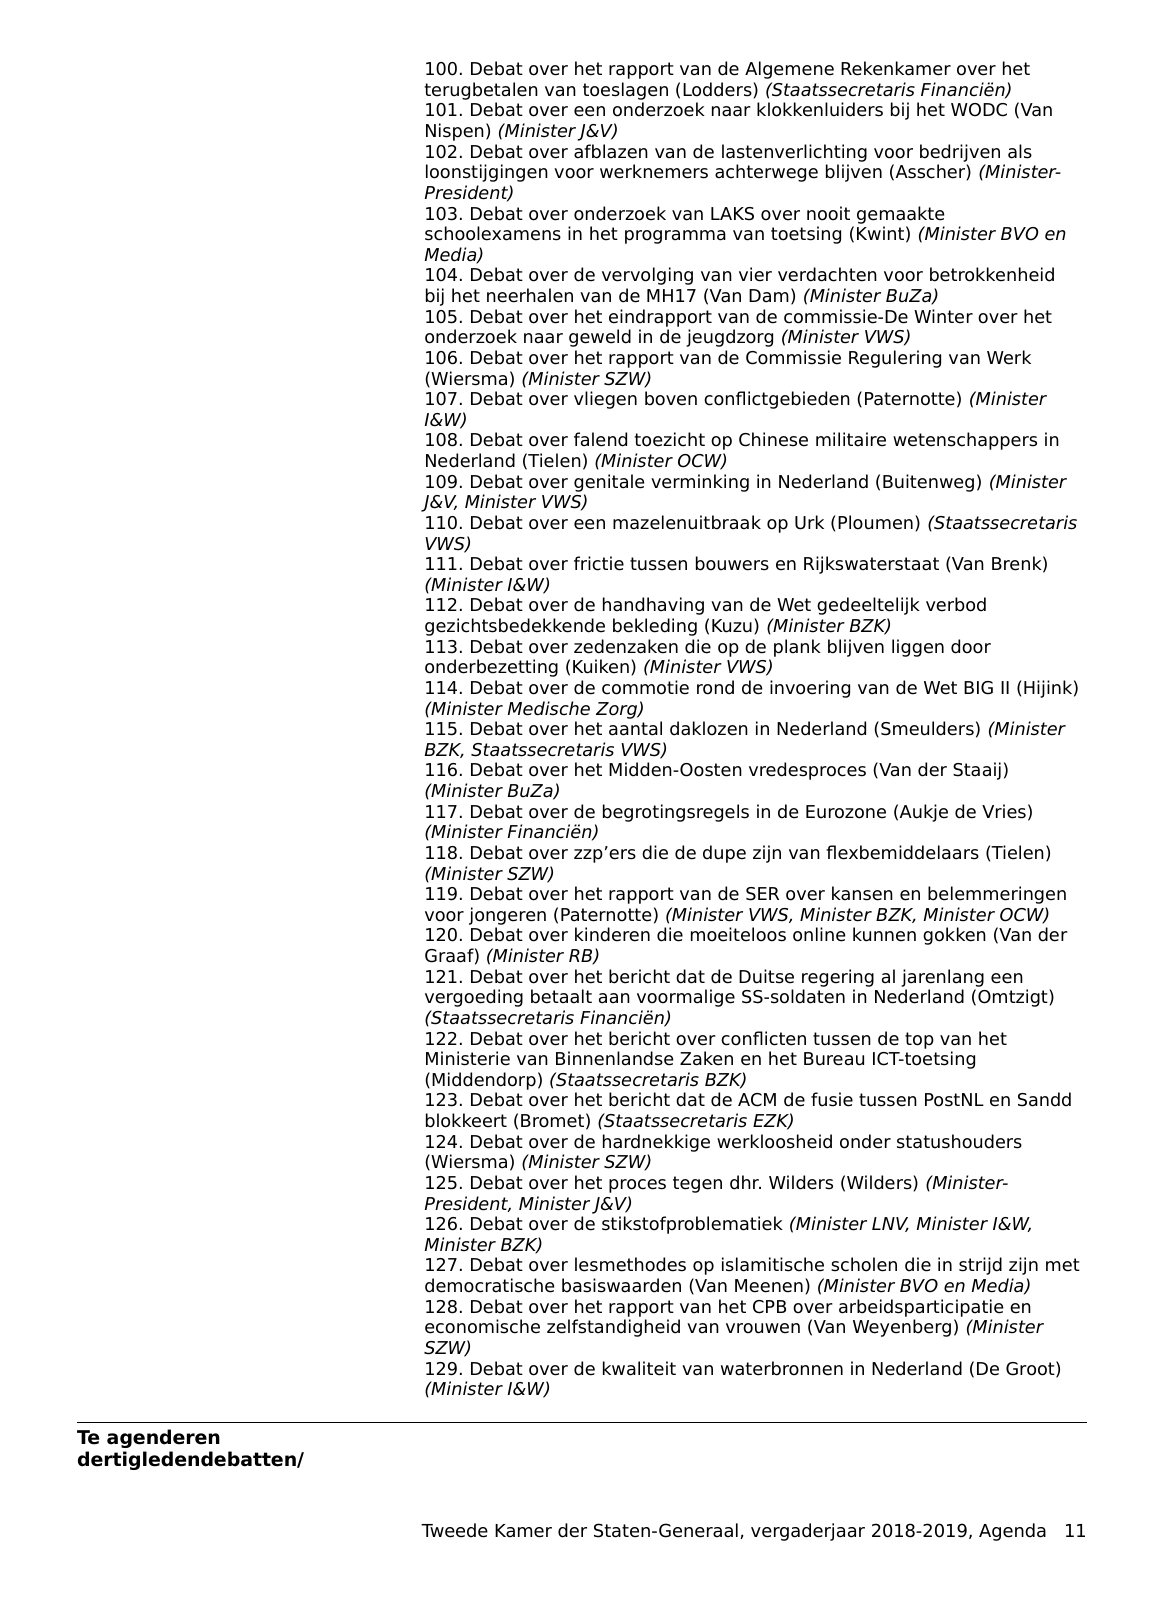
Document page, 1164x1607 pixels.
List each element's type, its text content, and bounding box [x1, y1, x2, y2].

table_cell 119. Debat over het rapport van de SER over kansen en belemmeringen voor jongeren (Paternotte) (Minister VWS, Minister BZK, Minister OCW) [418, 884, 1087, 925]
table_cell [77, 595, 401, 637]
table_cell 102. Debat over afblazen van de lastenverlichting voor bedrijven als loonstijgingen voor werknemers achterwege blijven (Asscher) (Minister-President) [418, 142, 1087, 203]
table_cell 103. Debat over onderzoek van LAKS over nooit gemaakte schoolexamens in het programma van toetsing (Kwint) (Minister BVO en Media) [418, 204, 1087, 265]
table_cell [401, 1297, 418, 1358]
table_cell 109. Debat over genitale verminking in Nederland (Buitenweg) (Minister J&V, Minister VWS) [418, 472, 1087, 513]
table_cell [77, 637, 401, 678]
table_cell [77, 760, 401, 802]
table_cell [401, 884, 418, 925]
table_cell [77, 1132, 401, 1173]
table_header Te agenderen dertigledendebatten/ [77, 1423, 401, 1471]
table_header [401, 1423, 418, 1471]
table_cell 107. Debat over vliegen boven conflictgebieden (Paternotte) (Minister I&W) [418, 389, 1087, 430]
table_cell [401, 59, 418, 100]
table_cell [401, 802, 418, 843]
table_cell [77, 430, 401, 472]
table_cell [77, 265, 401, 307]
table_cell 114. Debat over de commotie rond de invoering van de Wet BIG II (Hijink) (Minister Medische Zorg) [418, 678, 1087, 719]
table_cell [401, 142, 418, 203]
table_cell [401, 513, 418, 554]
table_cell [401, 843, 418, 884]
table_cell 118. Debat over zzp’ers die de dupe zijn van flexbemiddelaars (Tielen) (Minister SZW) [418, 843, 1087, 884]
table_cell 121. Debat over het bericht dat de Duitse regering al jarenlang een vergoeding betaalt aan voormalige SS-soldaten in Nederland (Omtzigt) (Staatssecretaris Financiën) [418, 967, 1087, 1028]
table_cell [77, 307, 401, 348]
table_cell [77, 1297, 401, 1358]
table_cell [77, 1255, 401, 1297]
table_cell [77, 925, 401, 967]
table_cell 100. Debat over het rapport van de Algemene Rekenkamer over het terugbetalen van toeslagen (Lodders) (Staatssecretaris Financiën) [418, 59, 1087, 100]
table_cell [401, 760, 418, 802]
table_cell [77, 1359, 401, 1400]
table_cell [401, 925, 418, 967]
table_cell [77, 472, 401, 513]
table_cell [77, 59, 401, 100]
table_cell [77, 513, 401, 554]
table_cell 123. Debat over het bericht dat de ACM de fusie tussen PostNL en Sandd blokkeert (Bromet) (Staatssecretaris EZK) [418, 1090, 1087, 1132]
table_cell 105. Debat over het eindrapport van de commissie-De Winter over het onderzoek naar geweld in de jeugdzorg (Minister VWS) [418, 307, 1087, 348]
table_cell [77, 1029, 401, 1090]
table_cell [401, 967, 418, 1028]
table_cell [77, 389, 401, 430]
table_cell [77, 967, 401, 1028]
table_cell [401, 637, 418, 678]
table_header [418, 1423, 1087, 1471]
table_cell 122. Debat over het bericht over conflicten tussen de top van het Ministerie van Binnenlandse Zaken en het Bureau ICT-toetsing (Middendorp) (Staatssecretaris BZK) [418, 1029, 1087, 1090]
table_cell [401, 595, 418, 637]
table_cell [401, 1255, 418, 1297]
table_cell 101. Debat over een onderzoek naar klokkenluiders bij het WODC (Van Nispen) (Minister J&V) [418, 100, 1087, 142]
table_cell [401, 1359, 418, 1400]
table_cell [401, 430, 418, 472]
table_cell [77, 719, 401, 760]
table_cell 115. Debat over het aantal daklozen in Nederland (Smeulders) (Minister BZK, Staatssecretaris VWS) [418, 719, 1087, 760]
table_cell [77, 348, 401, 389]
table_cell 128. Debat over het rapport van het CPB over arbeidsparticipatie en economische zelfstandigheid van vrouwen (Van Weyenberg) (Minister SZW) [418, 1297, 1087, 1358]
table_cell [77, 1214, 401, 1255]
table_cell [401, 348, 418, 389]
table_cell [77, 678, 401, 719]
table_cell 125. Debat over het proces tegen dhr. Wilders (Wilders) (Minister-President, Minister J&V) [418, 1173, 1087, 1214]
table_cell 117. Debat over de begrotingsregels in de Eurozone (Aukje de Vries) (Minister Financiën) [418, 802, 1087, 843]
table_cell 124. Debat over de hardnekkige werkloosheid onder statushouders (Wiersma) (Minister SZW) [418, 1132, 1087, 1173]
table_cell [401, 719, 418, 760]
table_cell 108. Debat over falend toezicht op Chinese militaire wetenschappers in Nederland (Tielen) (Minister OCW) [418, 430, 1087, 472]
table_cell 111. Debat over frictie tussen bouwers en Rijkswaterstaat (Van Brenk) (Minister I&W) [418, 554, 1087, 595]
table_cell [401, 389, 418, 430]
table_cell [401, 472, 418, 513]
table_cell 129. Debat over de kwaliteit van waterbronnen in Nederland (De Groot) (Minister I&W) [418, 1359, 1087, 1400]
table_cell [77, 204, 401, 265]
table_cell [77, 843, 401, 884]
table_cell 127. Debat over lesmethodes op islamitische scholen die in strijd zijn met democratische basiswaarden (Van Meenen) (Minister BVO en Media) [418, 1255, 1087, 1297]
table_cell 112. Debat over de handhaving van de Wet gedeeltelijk verbod gezichtsbedekkende bekleding (Kuzu) (Minister BZK) [418, 595, 1087, 637]
table_cell [401, 1029, 418, 1090]
table_cell 116. Debat over het Midden-Oosten vredesproces (Van der Staaij) (Minister BuZa) [418, 760, 1087, 802]
table_cell [401, 307, 418, 348]
table_cell [401, 678, 418, 719]
table_cell 120. Debat over kinderen die moeiteloos online kunnen gokken (Van der Graaf) (Minister RB) [418, 925, 1087, 967]
table_cell [401, 100, 418, 142]
table_cell [77, 142, 401, 203]
table_cell [401, 1173, 418, 1214]
table_cell 126. Debat over de stikstofproblematiek (Minister LNV, Minister I&W, Minister BZK) [418, 1214, 1087, 1255]
table_cell 106. Debat over het rapport van de Commissie Regulering van Werk (Wiersma) (Minister SZW) [418, 348, 1087, 389]
table_cell [401, 265, 418, 307]
table_cell [401, 1214, 418, 1255]
table_cell [77, 554, 401, 595]
table_cell 104. Debat over de vervolging van vier verdachten voor betrokkenheid bij het neerhalen van de MH17 (Van Dam) (Minister BuZa) [418, 265, 1087, 307]
table_cell [401, 1132, 418, 1173]
table_cell [77, 1090, 401, 1132]
table_cell 113. Debat over zedenzaken die op de plank blijven liggen door onderbezetting (Kuiken) (Minister VWS) [418, 637, 1087, 678]
table_cell [77, 100, 401, 142]
table_cell [77, 802, 401, 843]
table_cell 110. Debat over een mazelenuitbraak op Urk (Ploumen) (Staatssecretaris VWS) [418, 513, 1087, 554]
table_cell [77, 884, 401, 925]
table_cell [77, 1173, 401, 1214]
table_cell [401, 204, 418, 265]
table_cell [401, 1090, 418, 1132]
table_cell [401, 554, 418, 595]
